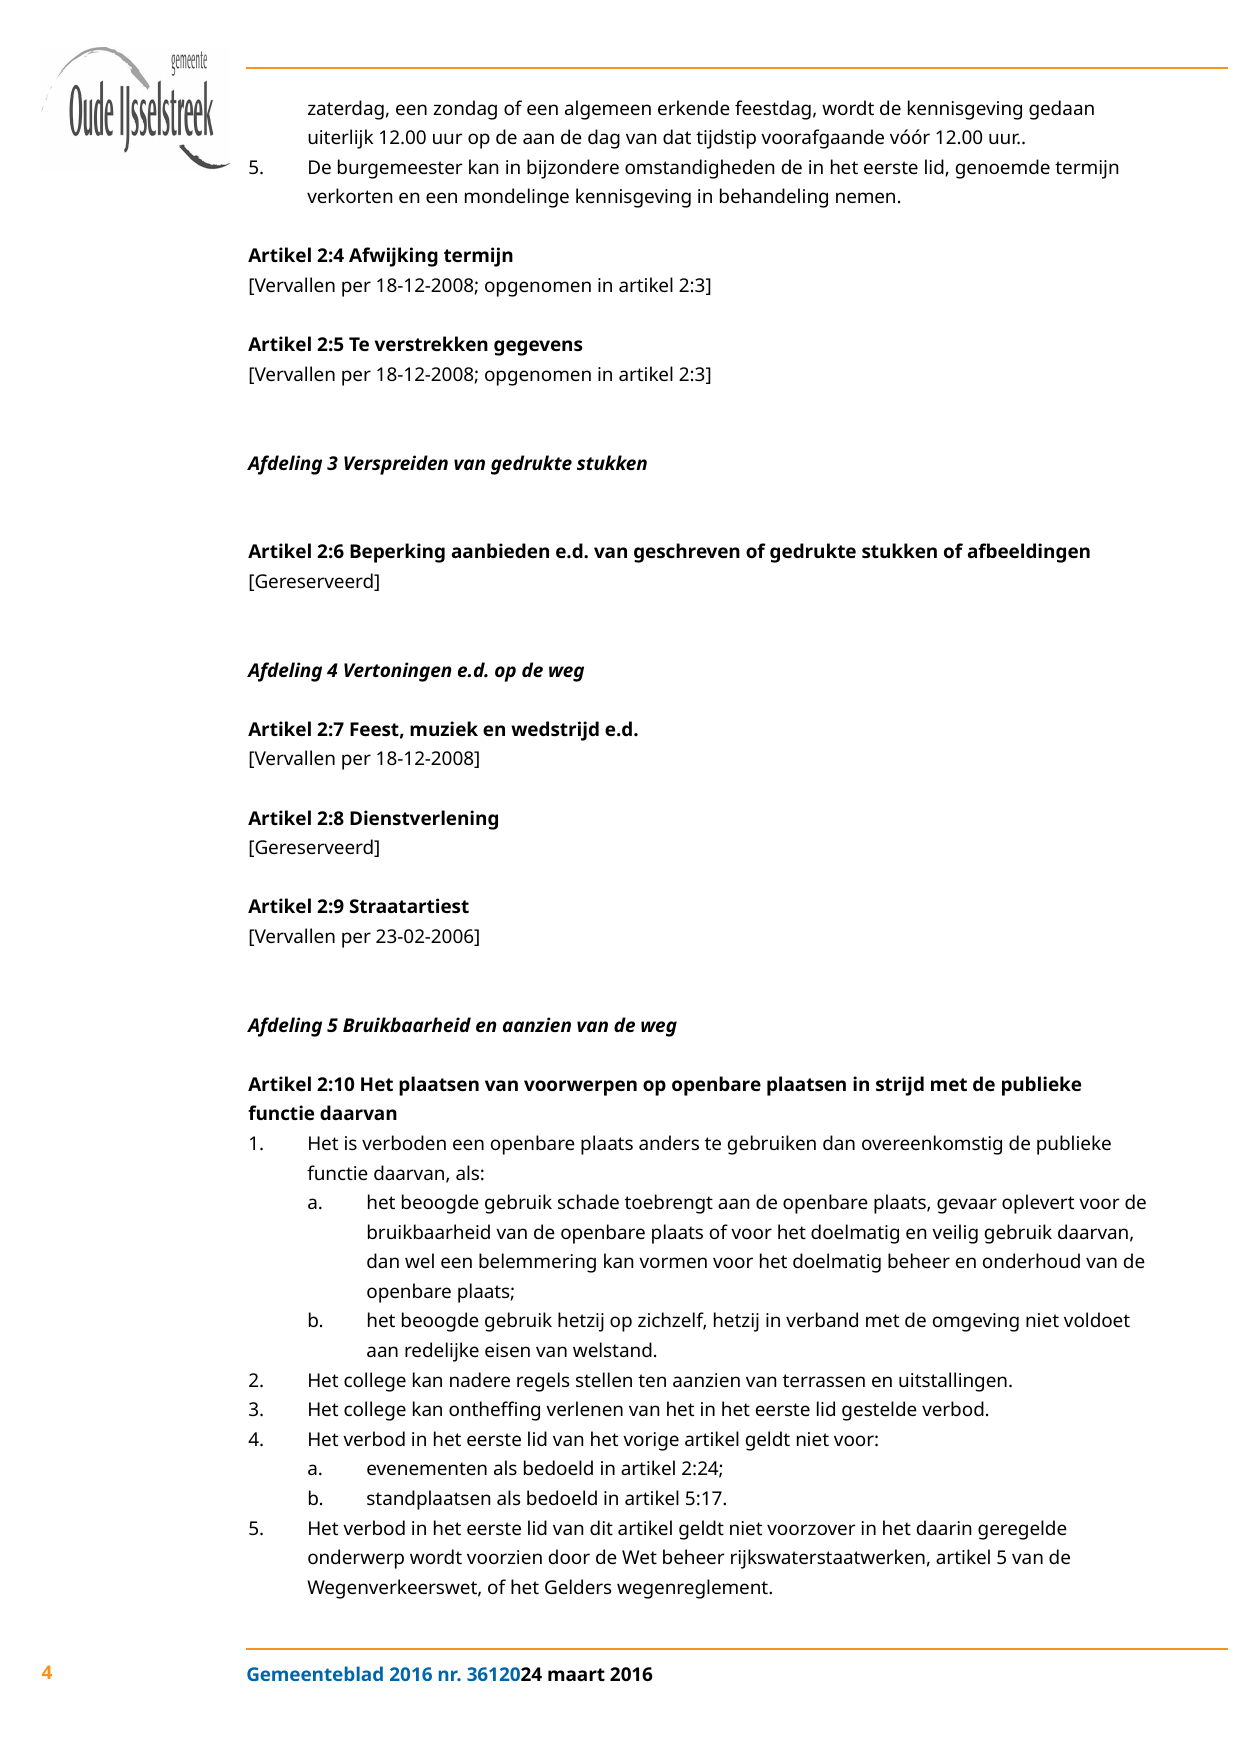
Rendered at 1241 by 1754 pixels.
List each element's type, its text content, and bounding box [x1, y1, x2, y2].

list Het college kan ontheffing verlenen van het in het eerste lid gestelde verbod. [248, 1396, 1152, 1422]
list De burgemeester kan in bijzondere omstandigheden de in het eerste lid, genoemde termijn verkorten en een mondelinge kennisgeving in behandeling nemen. [248, 154, 1152, 209]
text [Vervallen per 18-12-2008] [248, 746, 1152, 771]
text [Vervallen per 18-12-2008; opgenomen in artikel 2:3] [248, 272, 1152, 298]
text [Vervallen per 23-02-2006] [248, 923, 1152, 949]
list Het college kan nadere regels stellen ten aanzien van terrassen en uitstallingen. [248, 1367, 1152, 1393]
text [Gereserveerd] [248, 834, 1152, 860]
text Artikel 2:9 Straatartiest [248, 893, 1152, 919]
text Artikel 2:6 Beperking aanbieden e.d. van geschreven of gedrukte stukken of afbeeldingen [248, 538, 1152, 564]
list standplaatsen als bedoeld in artikel 5:17. [307, 1485, 1152, 1511]
list evenementen als bedoeld in artikel 2:24; [307, 1456, 1152, 1481]
text Artikel 2:10 Het plaatsen van voorwerpen op openbare plaatsen in strijd met de publieke functie daarvan [248, 1071, 1152, 1126]
text Artikel 2:7 Feest, muziek en wedstrijd e.d. [248, 716, 1152, 742]
list het beoogde gebruik schade toebrengt aan de openbare plaats, gevaar oplevert voor de bruikbaarheid van de openbare plaats of voor het doelmatig en veilig gebruik daarvan, dan wel een belemmering kan vormen voor het doelmatig beheer en onderhoud van de openbare plaats; [307, 1189, 1152, 1304]
text Afdeling 4 Vertoningen e.d. op de weg [248, 657, 1152, 683]
list Het is verboden een openbare plaats anders te gebruiken dan overeenkomstig de publieke functie daarvan, als: [248, 1130, 1152, 1186]
text [Gereserveerd] [248, 568, 1152, 594]
list het beoogde gebruik hetzij op zichzelf, hetzij in verband met de omgeving niet voldoet aan redelijke eisen van welstand. [307, 1308, 1152, 1363]
text Artikel 2:4 Afwijking termijn [248, 243, 1152, 268]
list Het verbod in het eerste lid van het vorige artikel geldt niet voor: [248, 1426, 1152, 1452]
text Afdeling 3 Verspreiden van gedrukte stukken [248, 450, 1152, 476]
picture [41, 47, 231, 172]
list zaterdag, een zondag of een algemeen erkende feestdag, wordt de kennisgeving gedaan uiterlijk 12.00 uur op de aan de dag van dat tijdstip voorafgaande vóór 12.00 uur.. [248, 95, 1152, 150]
text Artikel 2:5 Te verstrekken gegevens [248, 331, 1152, 357]
list Het verbod in het eerste lid van dit artikel geldt niet voorzover in het daarin geregelde onderwerp wordt voorzien door de Wet beheer rijkswaterstaatwerken, artikel 5 van de Wegenverkeerswet, of het Gelders wegenreglement. [248, 1515, 1152, 1600]
text Artikel 2:8 Dienstverlening [248, 805, 1152, 831]
text Afdeling 5 Bruikbaarheid en aanzien van de weg [248, 1012, 1152, 1038]
text [Vervallen per 18-12-2008; opgenomen in artikel 2:3] [248, 361, 1152, 387]
